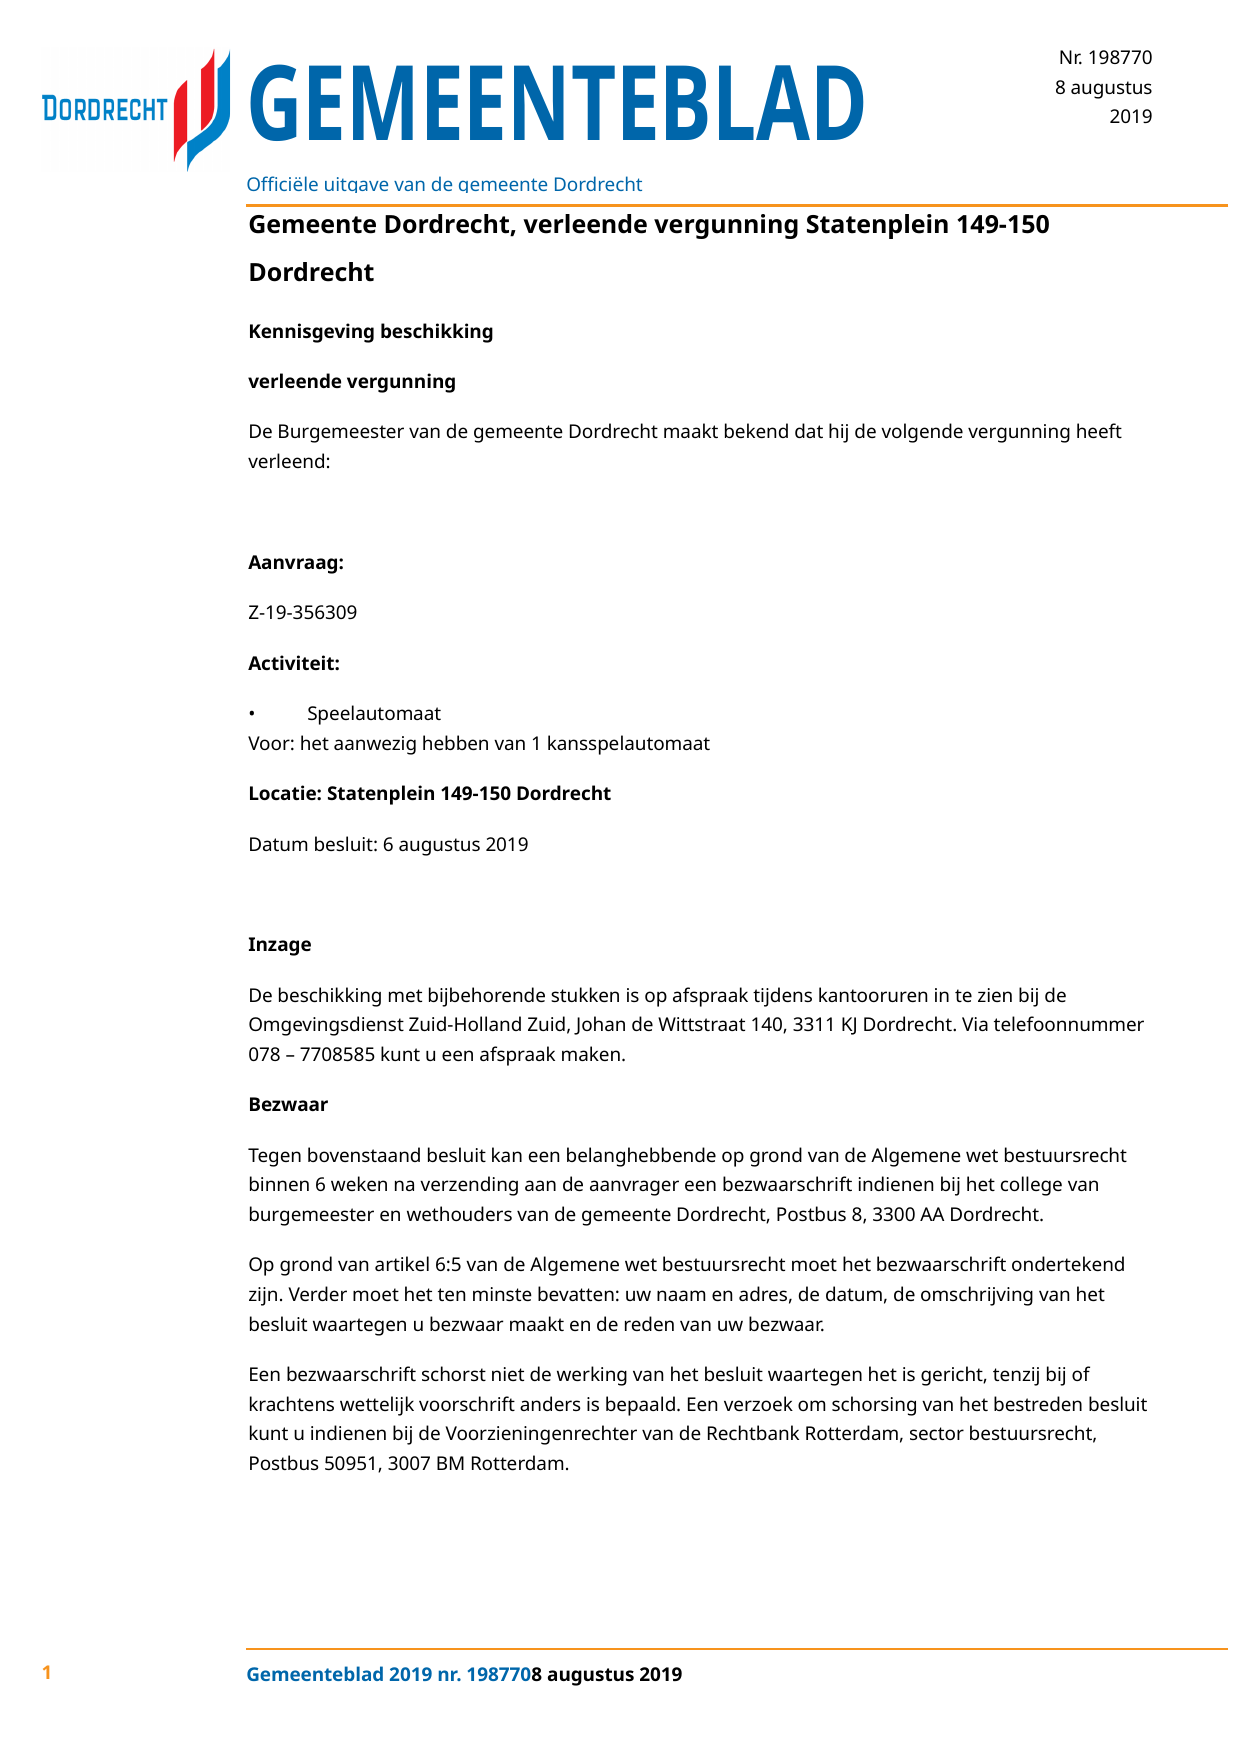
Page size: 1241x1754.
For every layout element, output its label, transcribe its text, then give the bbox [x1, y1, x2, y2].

text De beschikking met bijbehorende stukken is op afspraak tijdens kantooruren in te zien bij de Omgevingsdienst Zuid-Holland Zuid, Johan de Wittstraat 140, 3311 KJ Dordrecht. Via telefoonnummer 078 – 7708585 kunt u een afspraak maken. [248, 982, 1152, 1067]
text De Burgemeester van de gemeente Dordrecht maakt bekend dat hij de volgende vergunning heeft verleend: [248, 419, 1152, 474]
text Voor: het aanwezig hebben van 1 kansspelautomaat [248, 730, 1152, 756]
text Z-19-356309 [248, 599, 1152, 625]
text Locatie: Statenplein 149-150 Dordrecht [248, 780, 1152, 806]
text Gemeente Dordrecht, verleende vergunning Statenplein 149-150 Dordrecht [248, 207, 1152, 288]
text Aanvraag: [248, 549, 1152, 575]
text Datum besluit: 6 augustus 2019 [248, 831, 1152, 857]
list Speelautomaat [248, 700, 1152, 726]
text Activiteit: [248, 650, 1152, 676]
text Op grond van artikel 6:5 van de Algemene wet bestuursrecht moet het bezwaarschrift ondertekend zijn. Verder moet het ten minste bevatten: uw naam en adres, de datum, de omschrijving van het besluit waartegen u bezwaar maakt en de reden van uw bezwaar. [248, 1252, 1152, 1337]
text Bezwaar [248, 1092, 1152, 1117]
text Een bezwaarschrift schorst niet de werking van het besluit waartegen het is gericht, tenzij bij of krachtens wettelijk voorschrift anders is bepaald. Een verzoek om schorsing van het bestreden besluit kunt u indienen bij de Voorzieningenrechter van de Rechtbank Rotterdam, sector bestuursrecht, Postbus 50951, 3007 BM Rotterdam. [248, 1361, 1152, 1476]
text Tegen bovenstaand besluit kan een belanghebbende op grond van de Algemene wet bestuursrecht binnen 6 weken na verzending aan de aanvrager een bezwaarschrift indienen bij het college van burgemeester en wethouders van de gemeente Dordrecht, Postbus 8, 3300 AA Dordrecht. [248, 1142, 1152, 1227]
text Kennisgeving beschikking [248, 318, 1152, 344]
text verleende vergunning [248, 368, 1152, 394]
text Inzage [248, 932, 1152, 957]
picture [41, 47, 231, 172]
